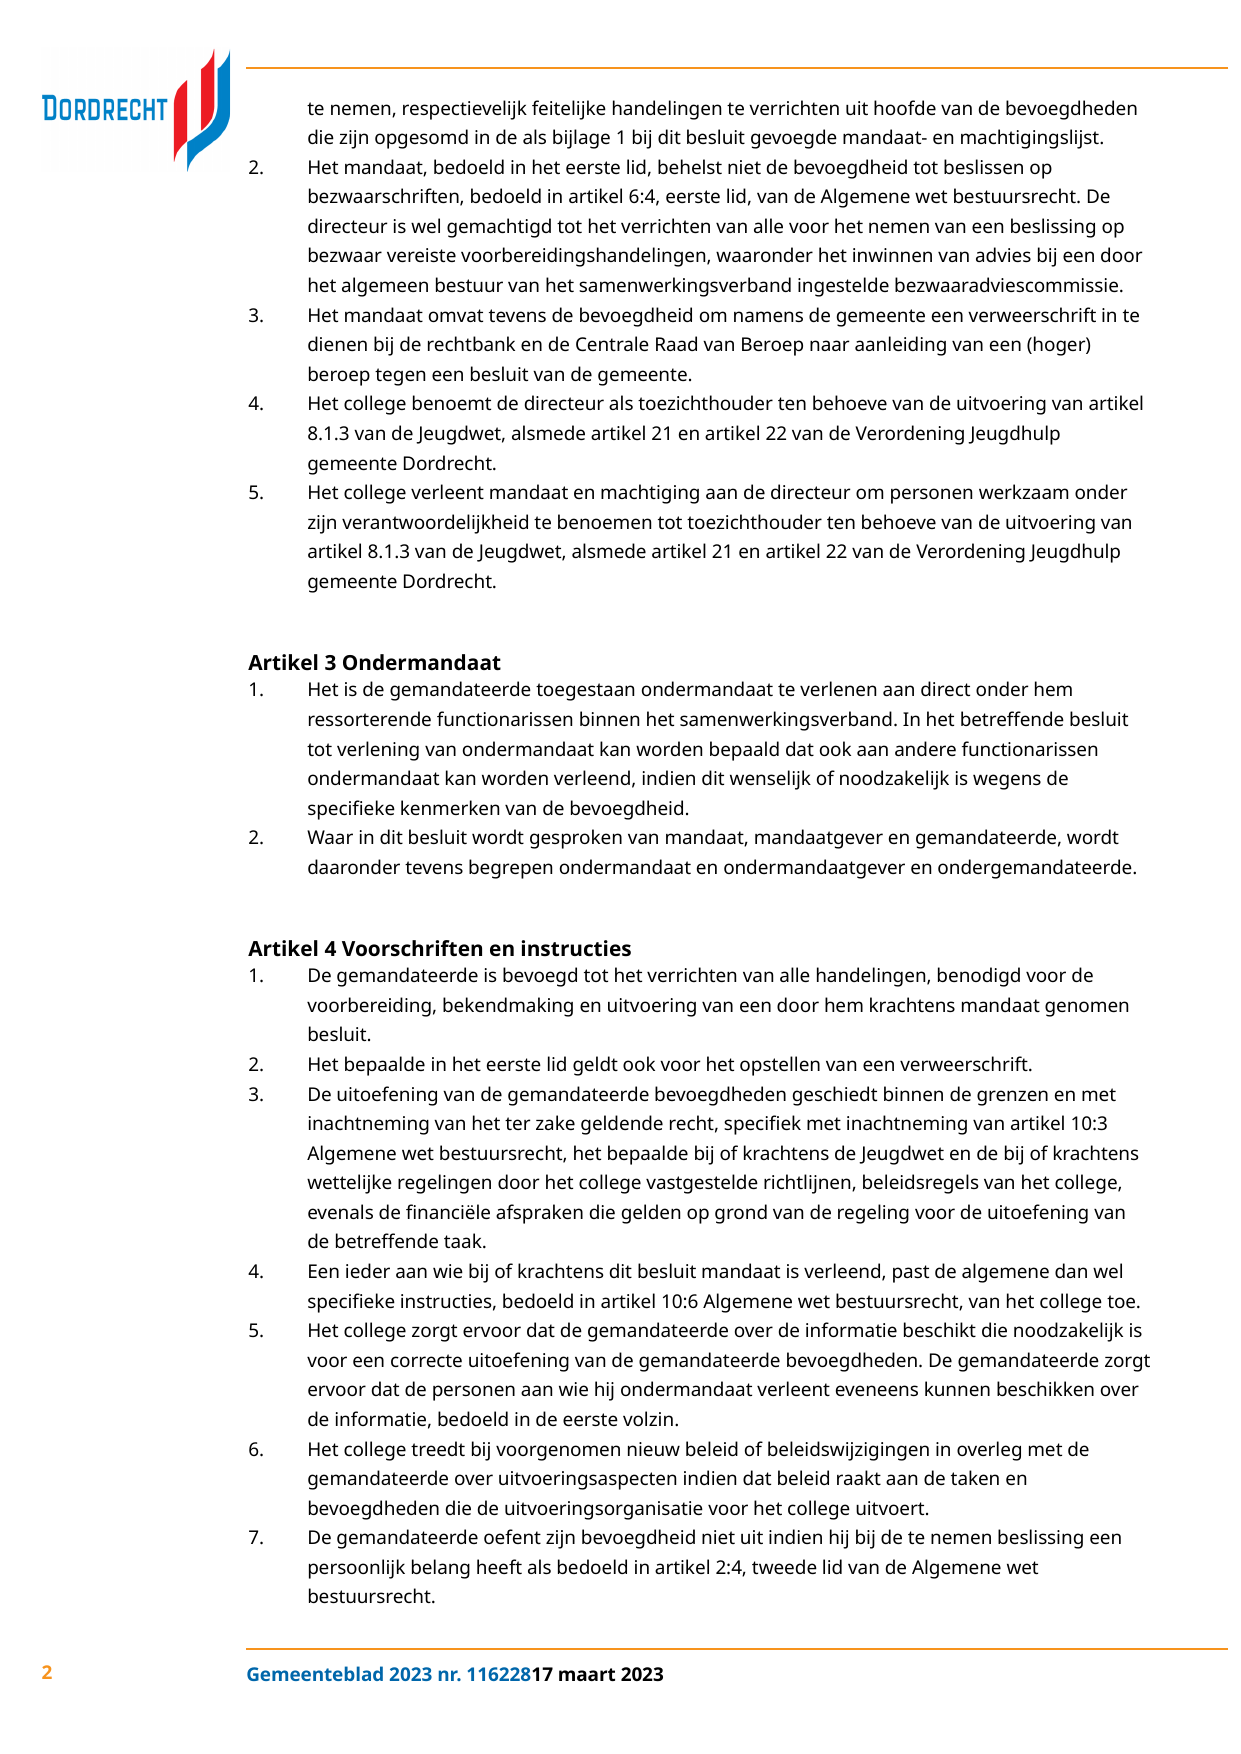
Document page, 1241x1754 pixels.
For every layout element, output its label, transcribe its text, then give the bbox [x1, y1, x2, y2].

list Het college verleent mandaat en machtiging aan de directeur om personen werkzaam onder zijn verantwoordelijkheid te benoemen tot toezichthouder ten behoeve van de uitvoering van artikel 8.1.3 van de Jeugdwet, alsmede artikel 21 en artikel 22 van de Verordening Jeugdhulp gemeente Dordrecht. [248, 479, 1152, 594]
list Een ieder aan wie bij of krachtens dit besluit mandaat is verleend, past de algemene dan wel specifieke instructies, bedoeld in artikel 10:6 Algemene wet bestuursrecht, van het college toe. [248, 1258, 1152, 1314]
list De uitoefening van de gemandateerde bevoegdheden geschiedt binnen de grenzen en met inachtneming van het ter zake geldende recht, specifiek met inachtneming van artikel 10:3 Algemene wet bestuursrecht, het bepaalde bij of krachtens de Jeugdwet en de bij of krachtens wettelijke regelingen door het college vastgestelde richtlijnen, beleidsregels van het college, evenals de financiële afspraken die gelden op grond van de regeling voor de uitoefening van de betreffende taak. [248, 1081, 1152, 1254]
list Het is de gemandateerde toegestaan ondermandaat te verlenen aan direct onder hem ressorterende functionarissen binnen het samenwerkingsverband. In het betreffende besluit tot verlening van ondermandaat kan worden bepaald dat ook aan andere functionarissen ondermandaat kan worden verleend, indien dit wenselijk of noodzakelijk is wegens de specifieke kenmerken van de bevoegdheid. [248, 677, 1152, 821]
list Het mandaat omvat tevens de bevoegdheid om namens de gemeente een verweerschrift in te dienen bij de rechtbank en de Centrale Raad van Beroep naar aanleiding van een (hoger) beroep tegen een besluit van de gemeente. [248, 302, 1152, 387]
list Het college benoemt de directeur als toezichthouder ten behoeve van de uitvoering van artikel 8.1.3 van de Jeugdwet, alsmede artikel 21 en artikel 22 van de Verordening Jeugdhulp gemeente Dordrecht. [248, 391, 1152, 476]
list Het mandaat, bedoeld in het eerste lid, behelst niet de bevoegdheid tot beslissen op bezwaarschriften, bedoeld in artikel 6:4, eerste lid, van de Algemene wet bestuursrecht. De directeur is wel gemachtigd tot het verrichten van alle voor het nemen van een beslissing op bezwaar vereiste voorbereidingshandelingen, waaronder het inwinnen van advies bij een door het algemeen bestuur van het samenwerkingsverband ingestelde bezwaaradviescommissie. [248, 154, 1152, 298]
text Artikel 3 Ondermandaat [248, 648, 1152, 677]
list Het bepaalde in het eerste lid geldt ook voor het opstellen van een verweerschrift. [248, 1051, 1152, 1077]
list Het college zorgt ervoor dat de gemandateerde over de informatie beschikt die noodzakelijk is voor een correcte uitoefening van de gemandateerde bevoegdheden. De gemandateerde zorgt ervoor dat de personen aan wie hij ondermandaat verleent eveneens kunnen beschikken over de informatie, bedoeld in de eerste volzin. [248, 1317, 1152, 1432]
list De gemandateerde is bevoegd tot het verrichten van alle handelingen, benodigd voor de voorbereiding, bekendmaking en uitvoering van een door hem krachtens mandaat genomen besluit. [248, 962, 1152, 1047]
list te nemen, respectievelijk feitelijke handelingen te verrichten uit hoofde van de bevoegdheden die zijn opgesomd in de als bijlage 1 bij dit besluit gevoegde mandaat- en machtigingslijst. [248, 95, 1152, 150]
list De gemandateerde oefent zijn bevoegdheid niet uit indien hij bij de te nemen beslissing een persoonlijk belang heeft als bedoeld in artikel 2:4, tweede lid van de Algemene wet bestuursrecht. [248, 1524, 1152, 1609]
list Het college treedt bij voorgenomen nieuw beleid of beleidswijzigingen in overleg met de gemandateerde over uitvoeringsaspecten indien dat beleid raakt aan de taken en bevoegdheden die de uitvoeringsorganisatie voor het college uitvoert. [248, 1436, 1152, 1521]
list Waar in dit besluit wordt gesproken van mandaat, mandaatgever en gemandateerde, wordt daaronder tevens begrepen ondermandaat en ondermandaatgever en ondergemandateerde. [248, 824, 1152, 880]
text Artikel 4 Voorschriften en instructies [248, 934, 1152, 962]
picture [41, 47, 231, 172]
